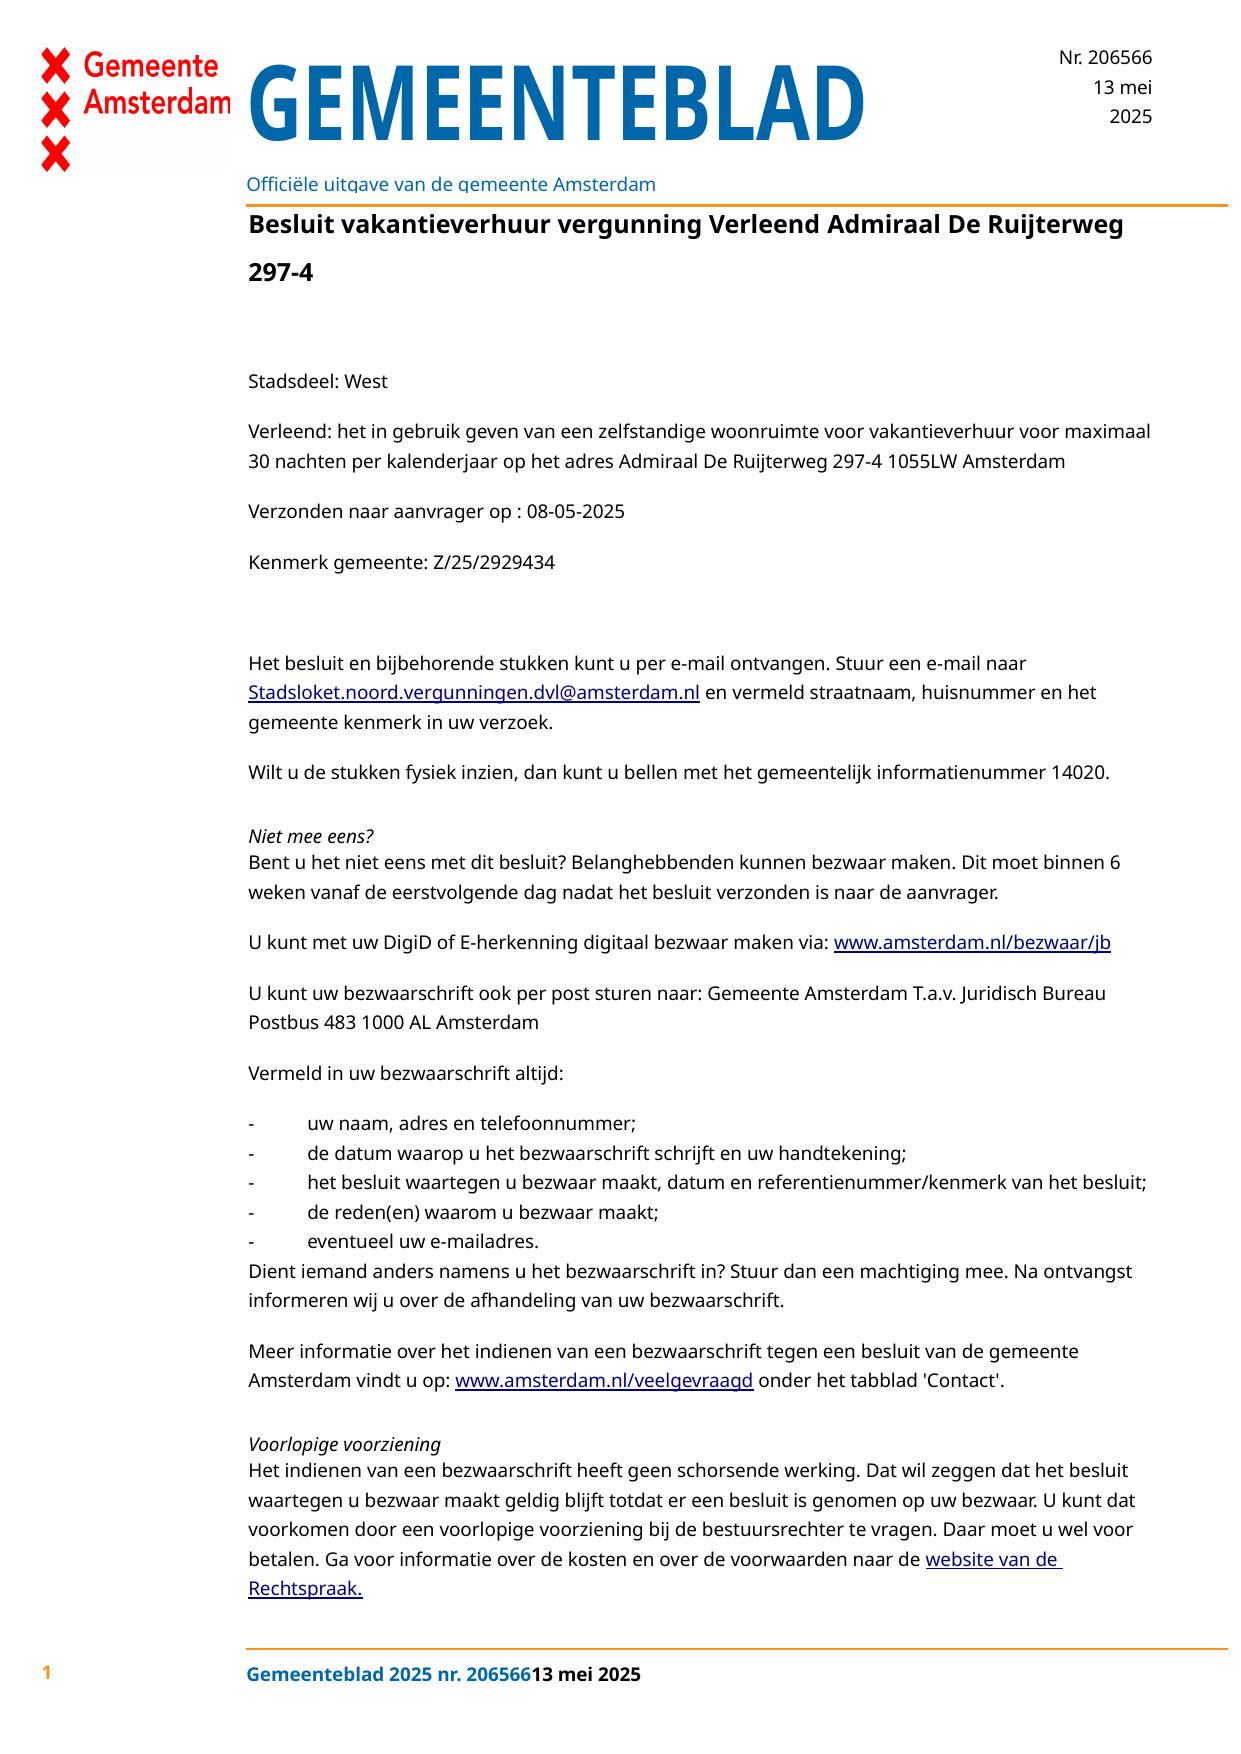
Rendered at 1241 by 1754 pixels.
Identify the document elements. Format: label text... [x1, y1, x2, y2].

picture [41, 47, 231, 172]
list het besluit waartegen u bezwaar maakt, datum en referentienummer/kenmerk van het besluit; [248, 1169, 1152, 1195]
text Wilt u de stukken fysiek inzien, dan kunt u bellen met het gemeentelijk informatienummer 14020. [248, 759, 1152, 785]
list de datum waarop u het bezwaarschrift schrijft en uw handtekening; [248, 1140, 1152, 1165]
text Dient iemand anders namens u het bezwaarschrift in? Stuur dan een machtiging mee. Na ontvangst informeren wij u over de afhandeling van uw bezwaarschrift. [248, 1258, 1152, 1313]
list de reden(en) waarom u bezwaar maakt; [248, 1199, 1152, 1224]
text Kenmerk gemeente: Z/25/2929434 [248, 549, 1152, 575]
text Bent u het niet eens met dit besluit? Belanghebbenden kunnen bezwaar maken. Dit moet binnen 6 weken vanaf de eerstvolgende dag nadat het besluit verzonden is naar de aanvrager. [248, 849, 1152, 904]
text Het indienen van een bezwaarschrift heeft geen schorsende werking. Dat wil zeggen dat het besluit waartegen u bezwaar maakt geldig blijft totdat er een besluit is genomen op uw bezwaar. U kunt dat voorkomen door een voorlopige voorziening bij de bestuursrechter te vragen. Daar moet u wel voor betalen. Ga voor informatie over de kosten en over de voorwaarden naar de website van de Rechtspraak. [248, 1457, 1152, 1601]
text Stadsdeel: West [248, 368, 1152, 394]
text Het besluit en bijbehorende stukken kunt u per e-mail ontvangen. Stuur een e-mail naar Stadsloket.noord.vergunningen.dvl@amsterdam.nl en vermeld straatnaam, huisnummer en het gemeente kenmerk in uw verzoek. [248, 650, 1152, 735]
text Voorlopige voorziening [248, 1432, 1152, 1457]
text U kunt uw bezwaarschrift ook per post sturen naar: Gemeente Amsterdam T.a.v. Juridisch Bureau Postbus 483 1000 AL Amsterdam [248, 980, 1152, 1035]
list uw naam, adres en telefoonnummer; [248, 1110, 1152, 1136]
text Verzonden naar aanvrager op : 08-05-2025 [248, 499, 1152, 524]
text Vermeld in uw bezwaarschrift altijd: [248, 1060, 1152, 1085]
text Besluit vakantieverhuur vergunning Verleend Admiraal De Ruijterweg 297-4 [248, 207, 1152, 288]
list eventueel uw e-mailadres. [248, 1228, 1152, 1254]
text U kunt met uw DigiD of E-herkenning digitaal bezwaar maken via: www.amsterdam.nl/bezwaar/jb [248, 929, 1152, 955]
text Verleend: het in gebruik geven van een zelfstandige woonruimte voor vakantieverhuur voor maximaal 30 nachten per kalenderjaar op het adres Admiraal De Ruijterweg 297-4 1055LW Amsterdam [248, 419, 1152, 474]
text Meer informatie over het indienen van een bezwaarschrift tegen een besluit van de gemeente Amsterdam vindt u op: www.amsterdam.nl/veelgevraagd onder het tabblad 'Contact'. [248, 1338, 1152, 1393]
text Niet mee eens? [248, 823, 1152, 849]
